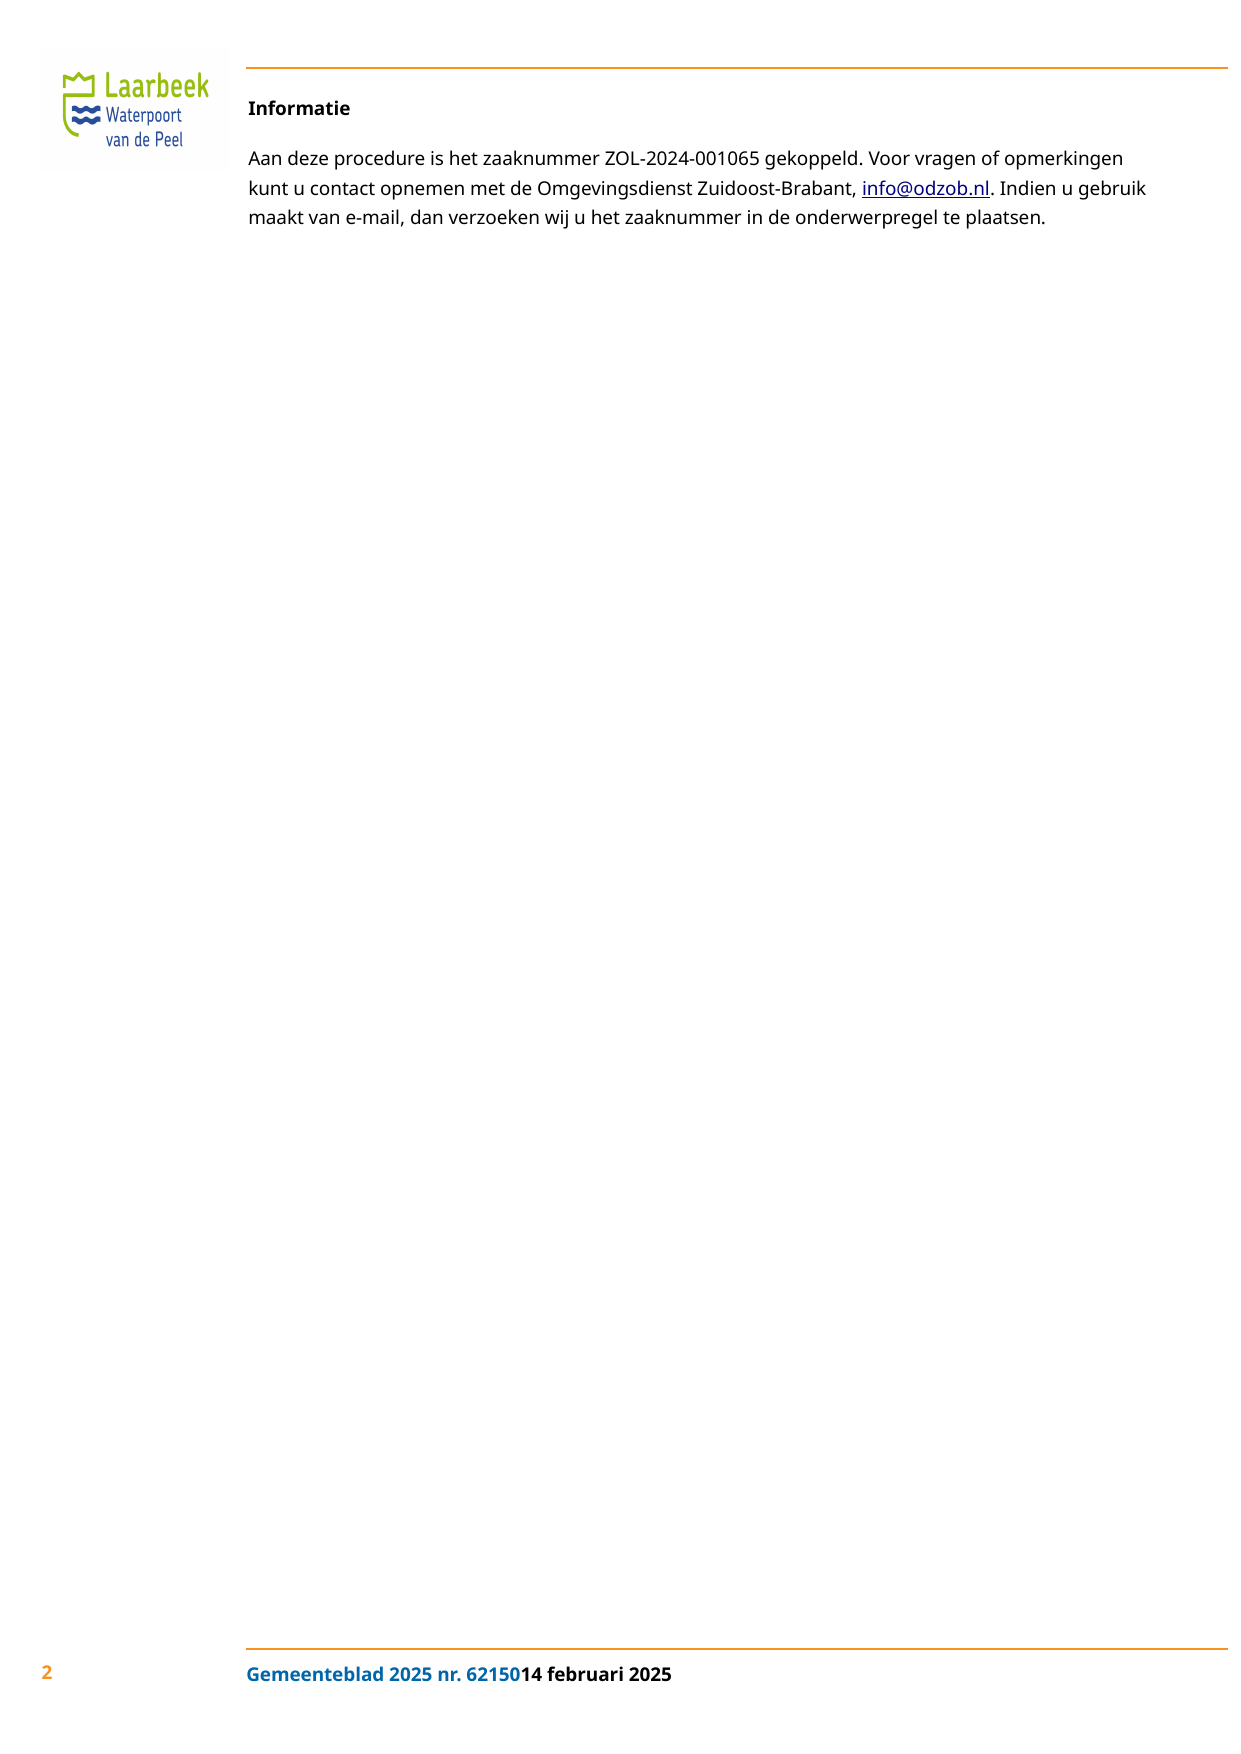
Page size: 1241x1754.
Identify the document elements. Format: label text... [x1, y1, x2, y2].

text Informatie [248, 95, 1152, 121]
picture [41, 47, 231, 172]
text Aan deze procedure is het zaaknummer ZOL-2024-001065 gekoppeld. Voor vragen of opmerkingen kunt u contact opnemen met de Omgevingsdienst Zuidoost-Brabant, info@odzob.nl. Indien u gebruik maakt van e-mail, dan verzoeken wij u het zaaknummer in de onderwerpregel te plaatsen. [248, 145, 1152, 230]
